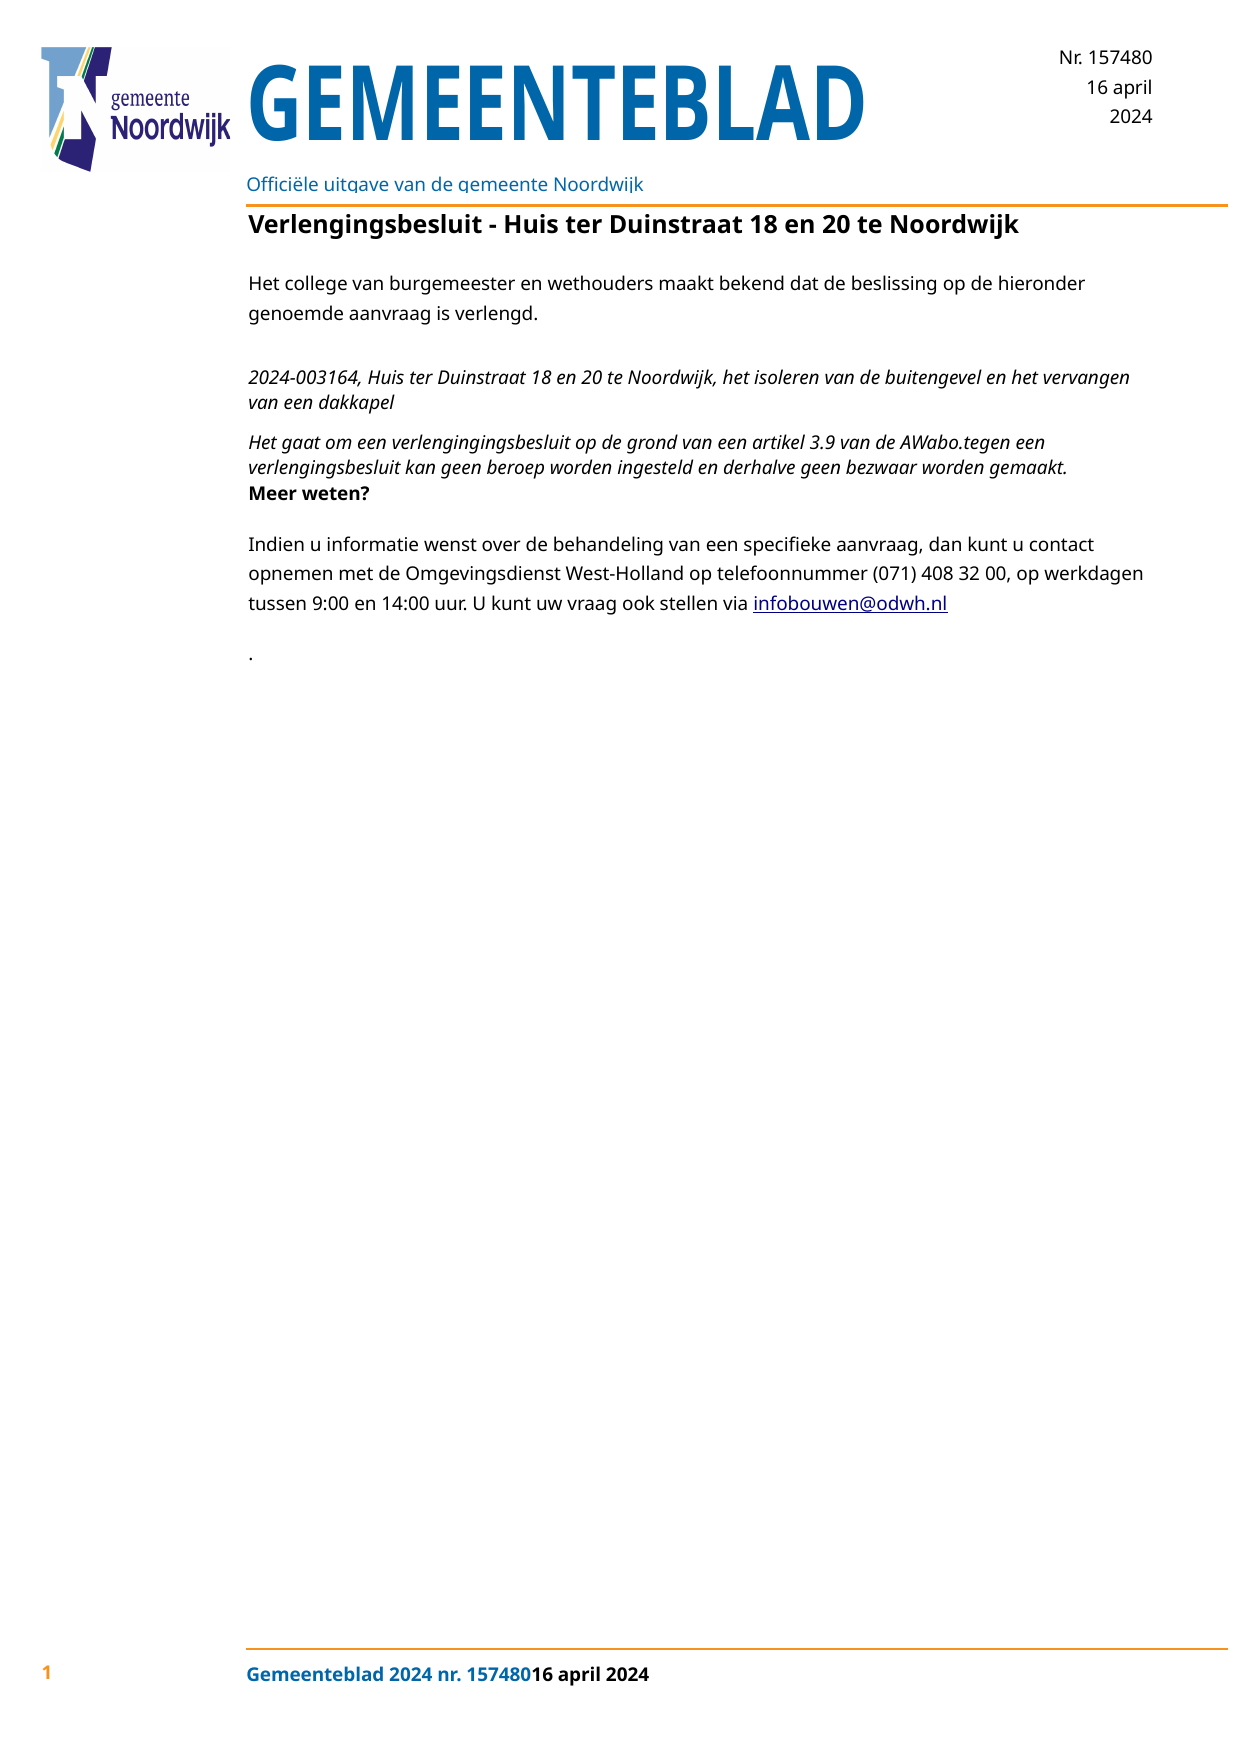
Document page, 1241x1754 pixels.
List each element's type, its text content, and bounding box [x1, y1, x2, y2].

text Meer weten? [248, 480, 1152, 506]
text Indien u informatie wenst over de behandeling van een specifieke aanvraag, dan kunt u contact opnemen met de Omgevingsdienst West-Holland op telefoonnummer (071) 408 32 00, op werkdagen tussen 9:00 en 14:00 uur. U kunt uw vraag ook stellen via infobouwen@odwh.nl [248, 531, 1152, 616]
text . [248, 640, 1152, 666]
picture [41, 47, 231, 172]
text 2024-003164, Huis ter Duinstraat 18 en 20 te Noordwijk, het isoleren van de buitengevel en het vervangen van een dakkapel [248, 364, 1152, 415]
text Het college van burgemeester en wethouders maakt bekend dat de beslissing op de hieronder genoemde aanvraag is verlengd. [248, 270, 1152, 326]
text Verlengingsbesluit - Huis ter Duinstraat 18 en 20 te Noordwijk [248, 207, 1152, 241]
text Het gaat om een verlengingingsbesluit op de grond van een artikel 3.9 van de AWabo.tegen een verlengingsbesluit kan geen beroep worden ingesteld en derhalve geen bezwaar worden gemaakt. [248, 429, 1152, 480]
